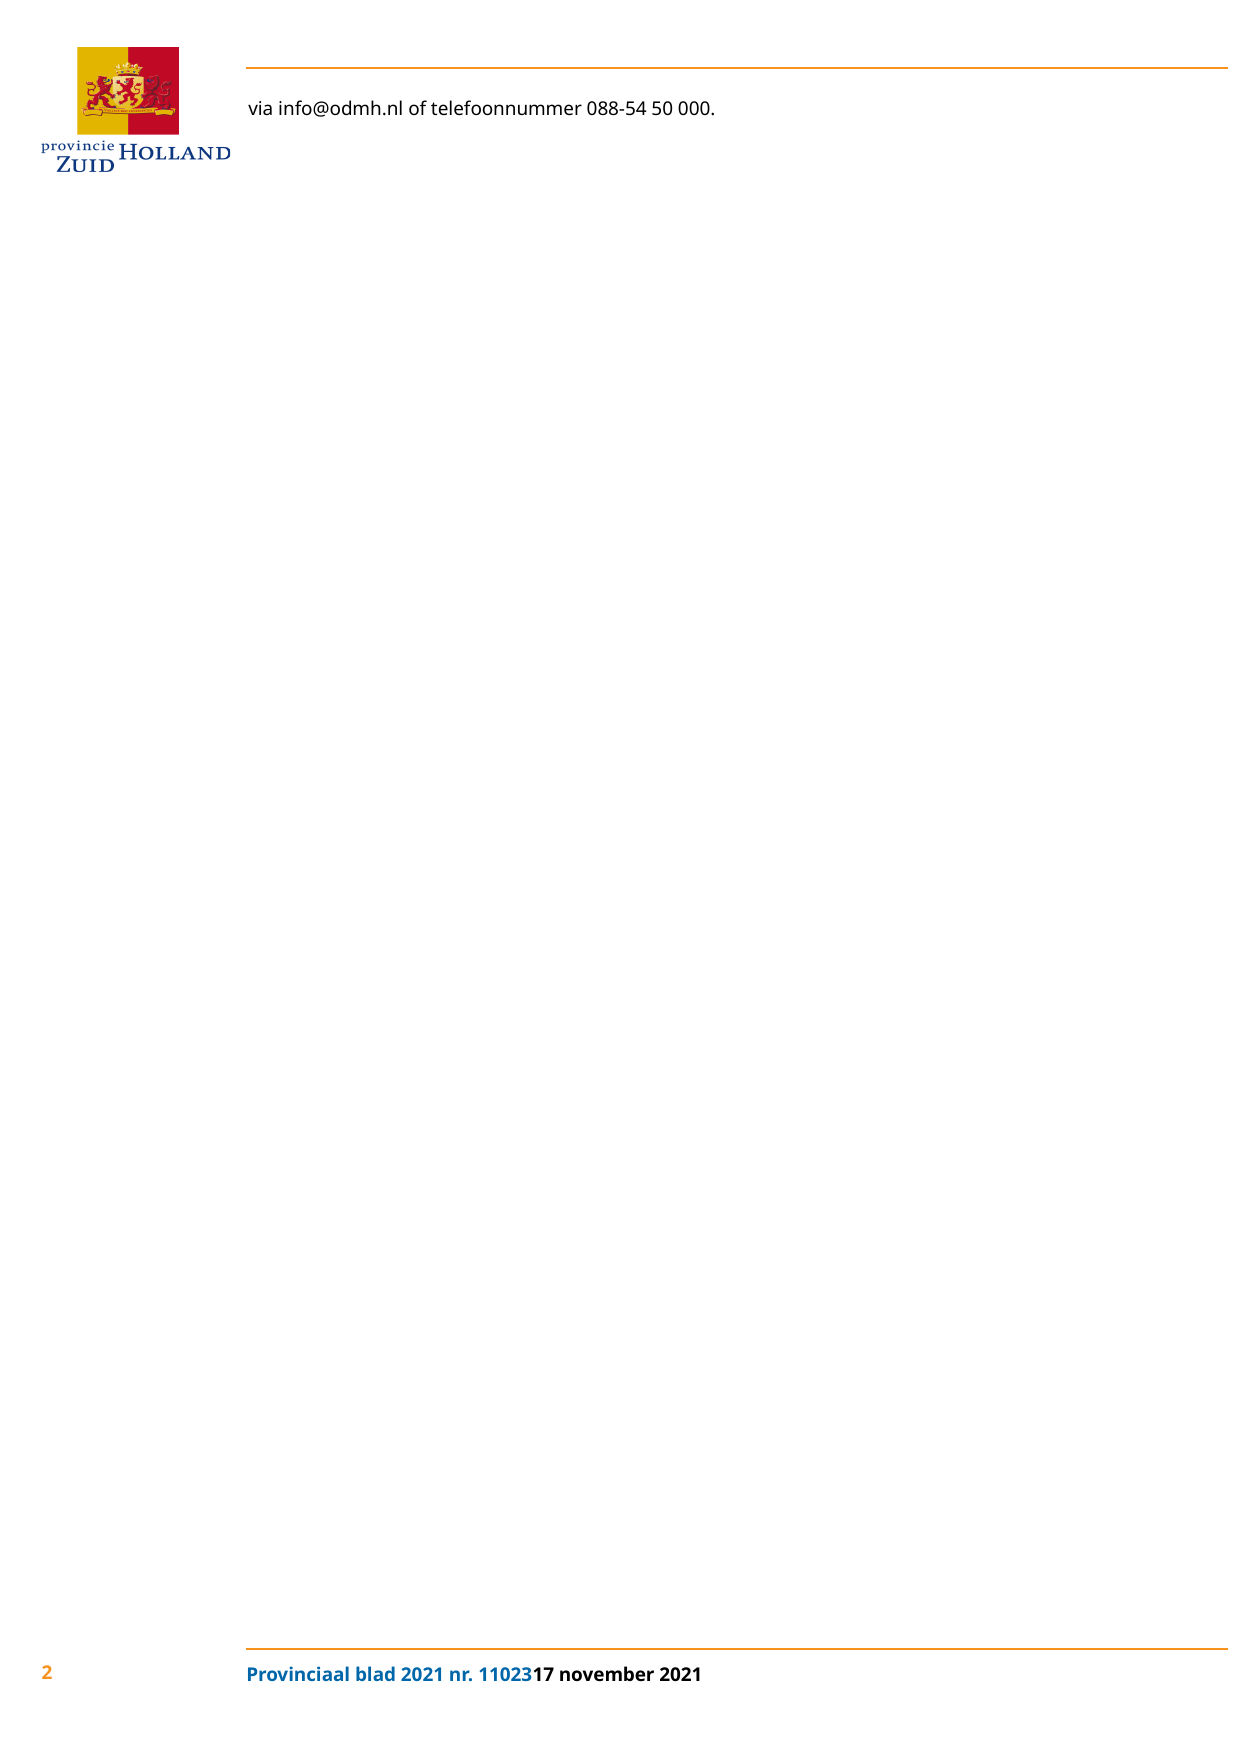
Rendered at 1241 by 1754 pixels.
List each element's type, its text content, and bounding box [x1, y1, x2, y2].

picture [41, 47, 231, 172]
text via info@odmh.nl of telefoonnummer 088-54 50 000. [248, 95, 1152, 121]
